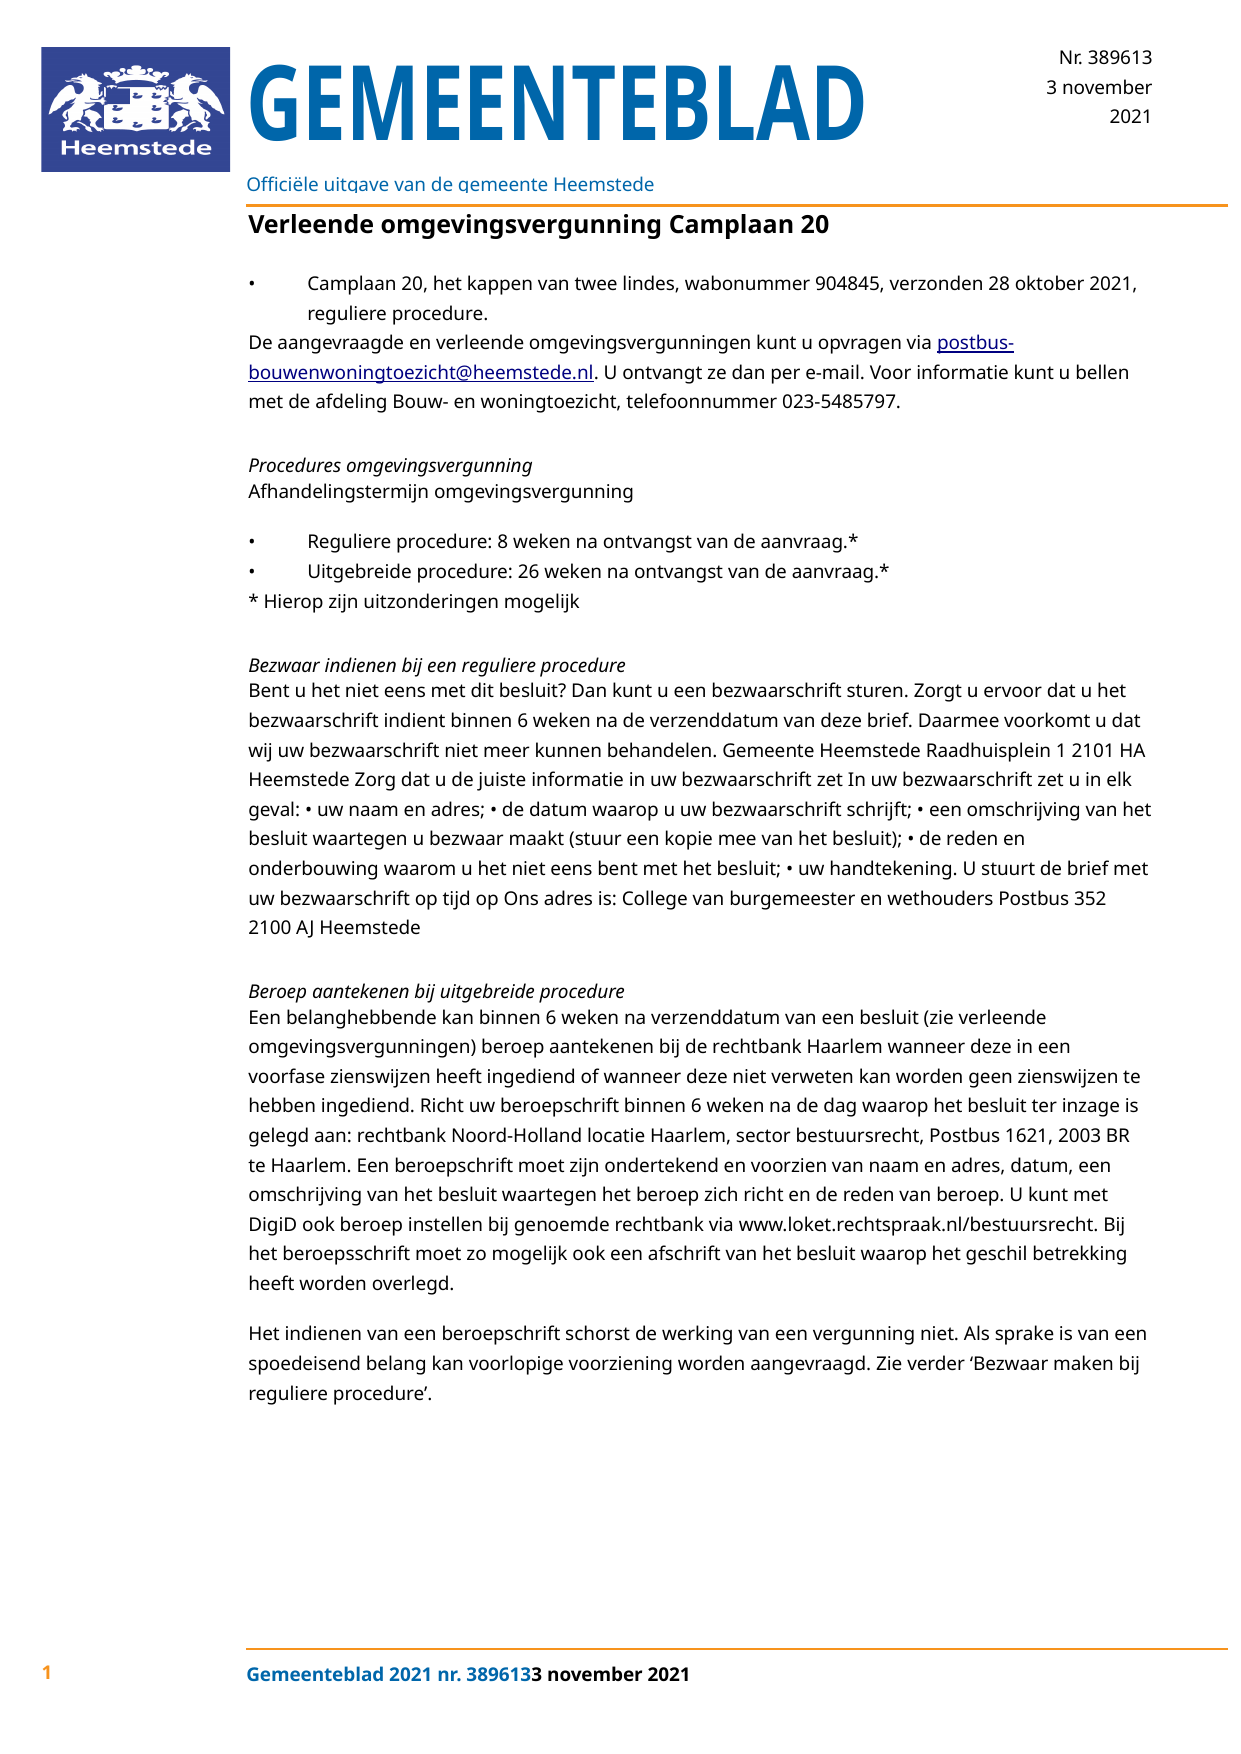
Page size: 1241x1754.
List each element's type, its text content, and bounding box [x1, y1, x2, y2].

text Procedures omgevingsvergunning [248, 453, 1152, 478]
text Bent u het niet eens met dit besluit? Dan kunt u een bezwaarschrift sturen. Zorgt u ervoor dat u het bezwaarschrift indient binnen 6 weken na de verzenddatum van deze brief. Daarmee voorkomt u dat wij uw bezwaarschrift niet meer kunnen behandelen. Gemeente Heemstede Raadhuisplein 1 2101 HA Heemstede Zorg dat u de juiste informatie in uw bezwaarschrift zet In uw bezwaarschrift zet u in elk geval: • uw naam en adres; • de datum waarop u uw bezwaarschrift schrijft; • een omschrijving van het besluit waartegen u bezwaar maakt (stuur een kopie mee van het besluit); • de reden en onderbouwing waarom u het niet eens bent met het besluit; • uw handtekening. U stuurt de brief met uw bezwaarschrift op tijd op Ons adres is: College van burgemeester en wethouders Postbus 352 2100 AJ Heemstede [248, 678, 1152, 940]
text * Hierop zijn uitzonderingen mogelijk [248, 588, 1152, 614]
text De aangevraagde en verleende omgevingsvergunningen kunt u opvragen via postbus-bouwenwoningtoezicht@heemstede.nl. U ontvangt ze dan per e-mail. Voor informatie kunt u bellen met de afdeling Bouw- en woningtoezicht, telefoonnummer 023-5485797. [248, 329, 1152, 414]
text Verleende omgevingsvergunning Camplaan 20 [248, 207, 1152, 241]
list Camplaan 20, het kappen van twee lindes, wabonummer 904845, verzonden 28 oktober 2021, reguliere procedure. [248, 270, 1152, 326]
picture [41, 47, 231, 172]
text Afhandelingstermijn omgevingsvergunning [248, 478, 1152, 504]
list Uitgebreide procedure: 26 weken na ontvangst van de aanvraag.* [248, 558, 1152, 584]
text Het indienen van een beroepschrift schorst de werking van een vergunning niet. Als sprake is van een spoedeisend belang kan voorlopige voorziening worden aangevraagd. Zie verder ‘Bezwaar maken bij reguliere procedure’. [248, 1321, 1152, 1406]
text Beroep aantekenen bij uitgebreide procedure [248, 978, 1152, 1004]
text Een belanghebbende kan binnen 6 weken na verzenddatum van een besluit (zie verleende omgevingsvergunningen) beroep aantekenen bij de rechtbank Haarlem wanneer deze in een voorfase zienswijzen heeft ingediend of wanneer deze niet verweten kan worden geen zienswijzen te hebben ingediend. Richt uw beroepschrift binnen 6 weken na de dag waarop het besluit ter inzage is gelegd aan: rechtbank Noord-Holland locatie Haarlem, sector bestuursrecht, Postbus 1621, 2003 BR te Haarlem. Een beroepschrift moet zijn ondertekend en voorzien van naam en adres, datum, een omschrijving van het besluit waartegen het beroep zich richt en de reden van beroep. U kunt met DigiD ook beroep instellen bij genoemde rechtbank via www.loket.rechtspraak.nl/bestuursrecht. Bij het beroepsschrift moet zo mogelijk ook een afschrift van het besluit waarop het geschil betrekking heeft worden overlegd. [248, 1004, 1152, 1296]
list Reguliere procedure: 8 weken na ontvangst van de aanvraag.* [248, 529, 1152, 554]
text Bezwaar indienen bij een reguliere procedure [248, 652, 1152, 678]
